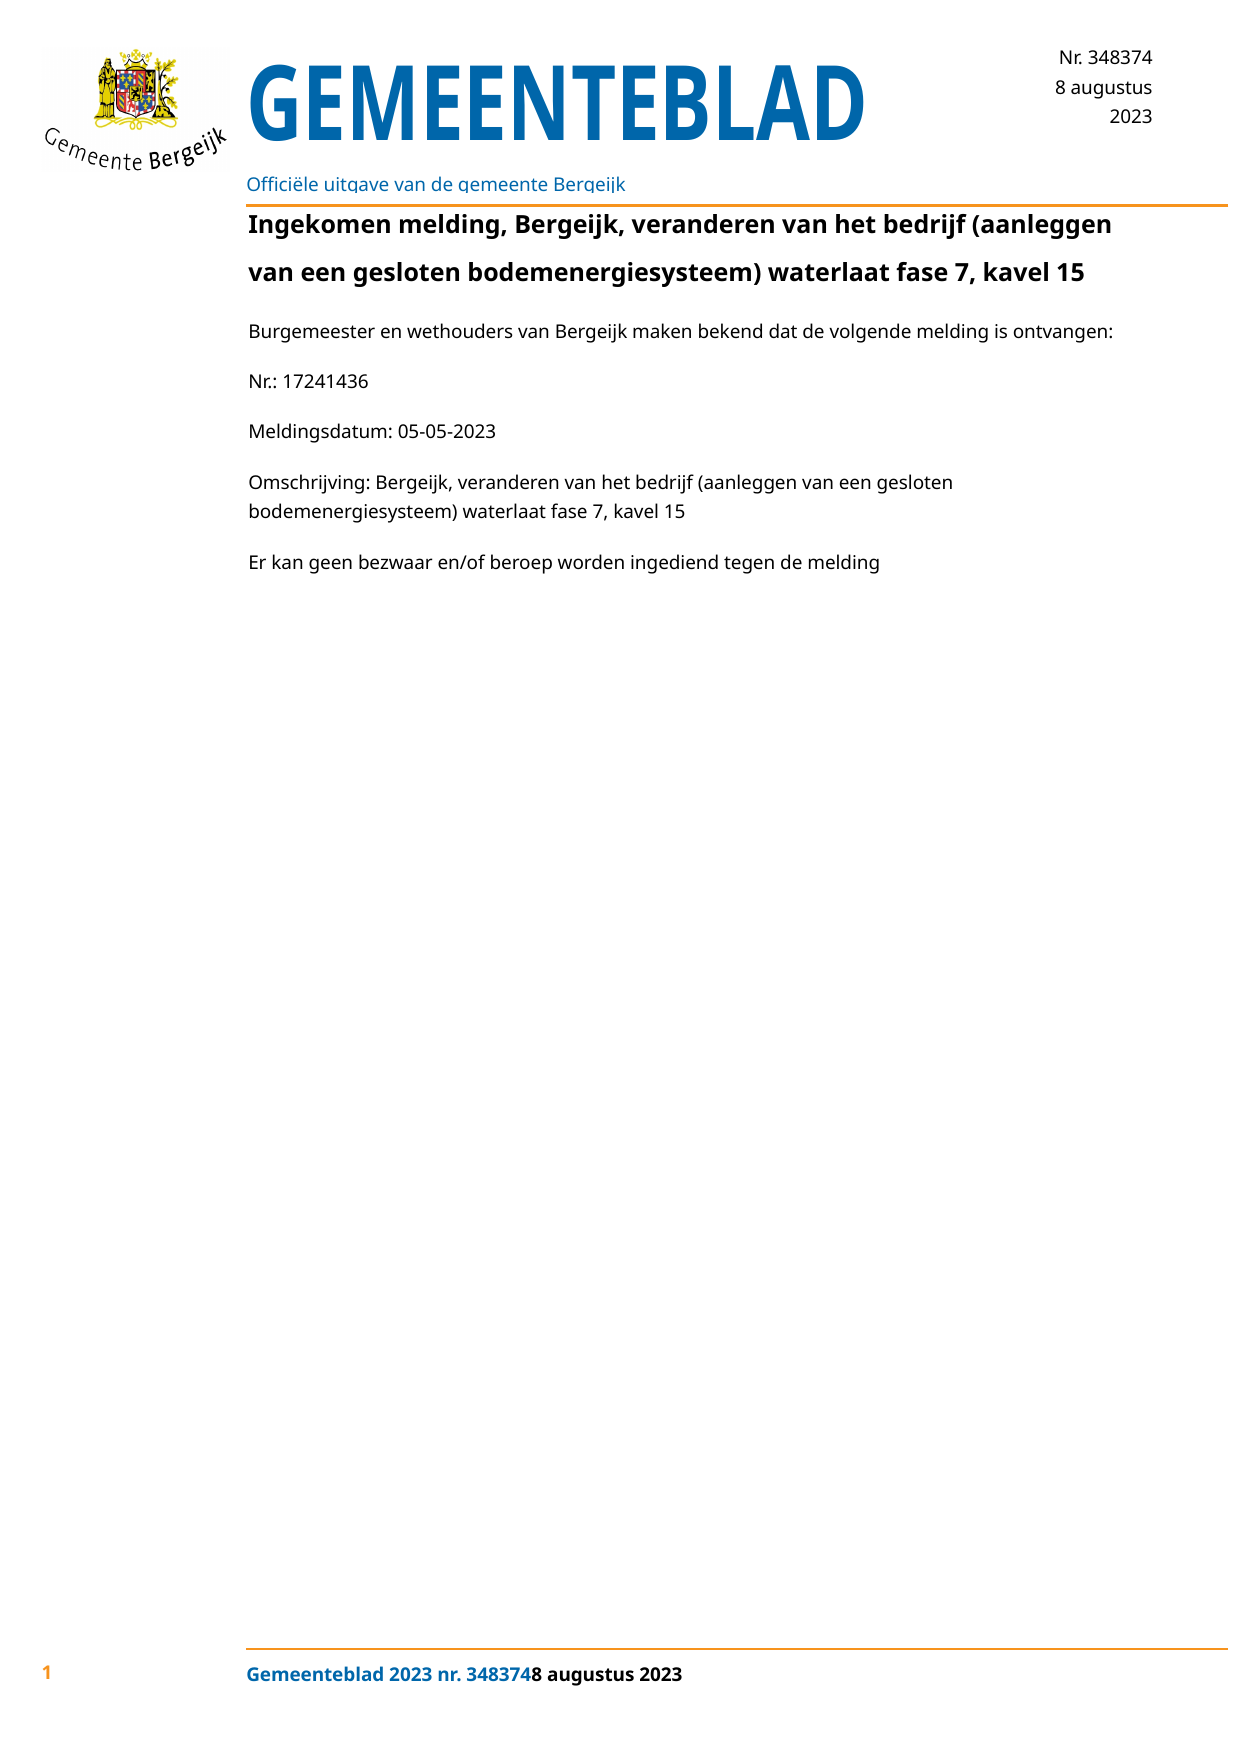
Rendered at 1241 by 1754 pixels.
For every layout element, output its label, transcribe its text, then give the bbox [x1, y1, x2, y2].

text Nr.: 17241436 [248, 368, 1152, 394]
text Omschrijving: Bergeijk, veranderen van het bedrijf (aanleggen van een gesloten bodemenergiesysteem) waterlaat fase 7, kavel 15 [248, 469, 1152, 524]
text Ingekomen melding, Bergeijk, veranderen van het bedrijf (aanleggen van een gesloten bodemenergiesysteem) waterlaat fase 7, kavel 15 [248, 207, 1152, 288]
picture [41, 47, 231, 172]
text Burgemeester en wethouders van Bergeijk maken bekend dat de volgende melding is ontvangen: [248, 318, 1152, 344]
text Meldingsdatum: 05-05-2023 [248, 419, 1152, 444]
text Er kan geen bezwaar en/of beroep worden ingediend tegen de melding [248, 549, 1152, 575]
